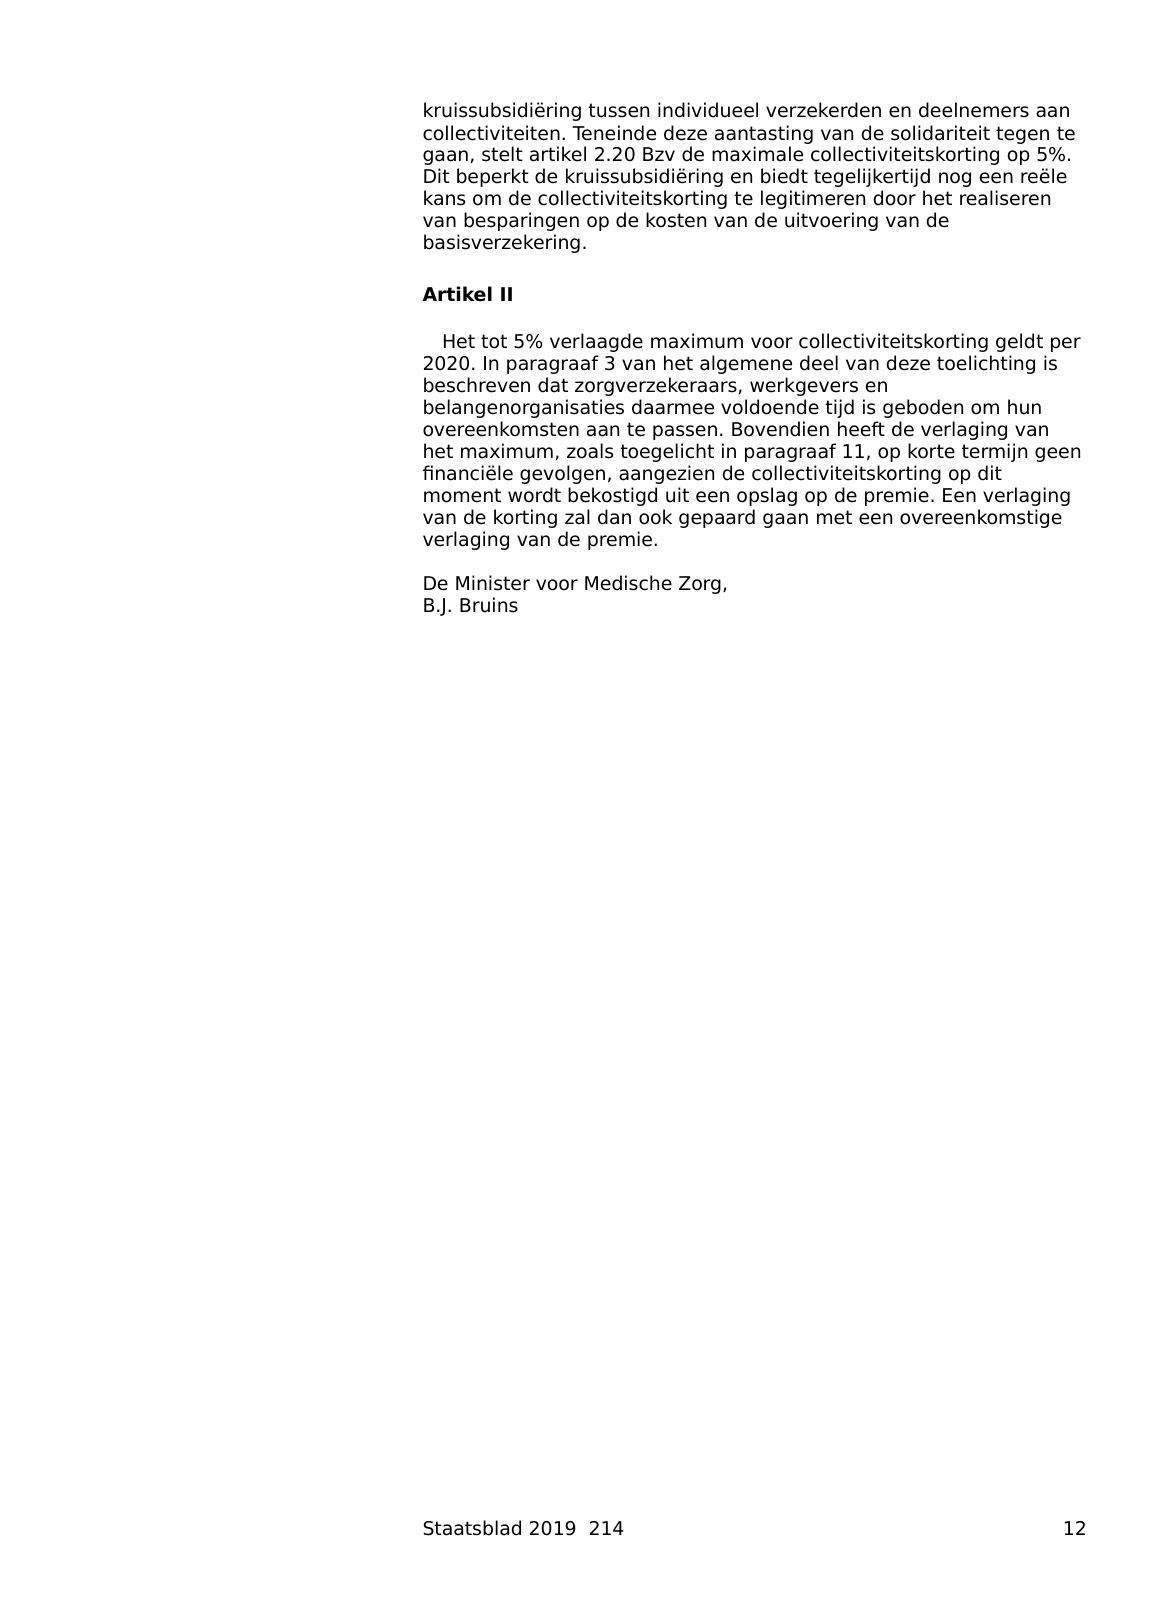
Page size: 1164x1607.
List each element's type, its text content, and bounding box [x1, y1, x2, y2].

text Het tot 5% verlaagde maximum voor collectiviteitskorting geldt per 2020. In paragraaf 3 van het algemene deel van deze toelichting is beschreven dat zorgverzekeraars, werkgevers en belangenorganisaties daarmee voldoende tijd is geboden om hun overeenkomsten aan te passen. Bovendien heeft de verlaging van het maximum, zoals toegelicht in paragraaf 11, op korte termijn geen financiële gevolgen, aangezien de collectiviteitskorting op dit moment wordt bekostigd uit een opslag op de premie. Een verlaging van de korting zal dan ook gepaard gaan met een overeenkomstige verlaging van de premie. [422, 331, 1087, 551]
subtitle Artikel II [422, 284, 1087, 306]
text kruissubsidiëring tussen individueel verzekerden en deelnemers aan collectiviteiten. Teneinde deze aantasting van de solidariteit tegen te gaan, stelt artikel 2.20 Bzv de maximale collectiviteitskorting op 5%. Dit beperkt de kruissubsidiëring en biedt tegelijkertijd nog een reële kans om de collectiviteitskorting te legitimeren door het realiseren van besparingen op de kosten van de uitvoering van de basisverzekering. [422, 100, 1087, 254]
text De Minister voor Medische Zorg, B.J. Bruins [422, 573, 1087, 617]
